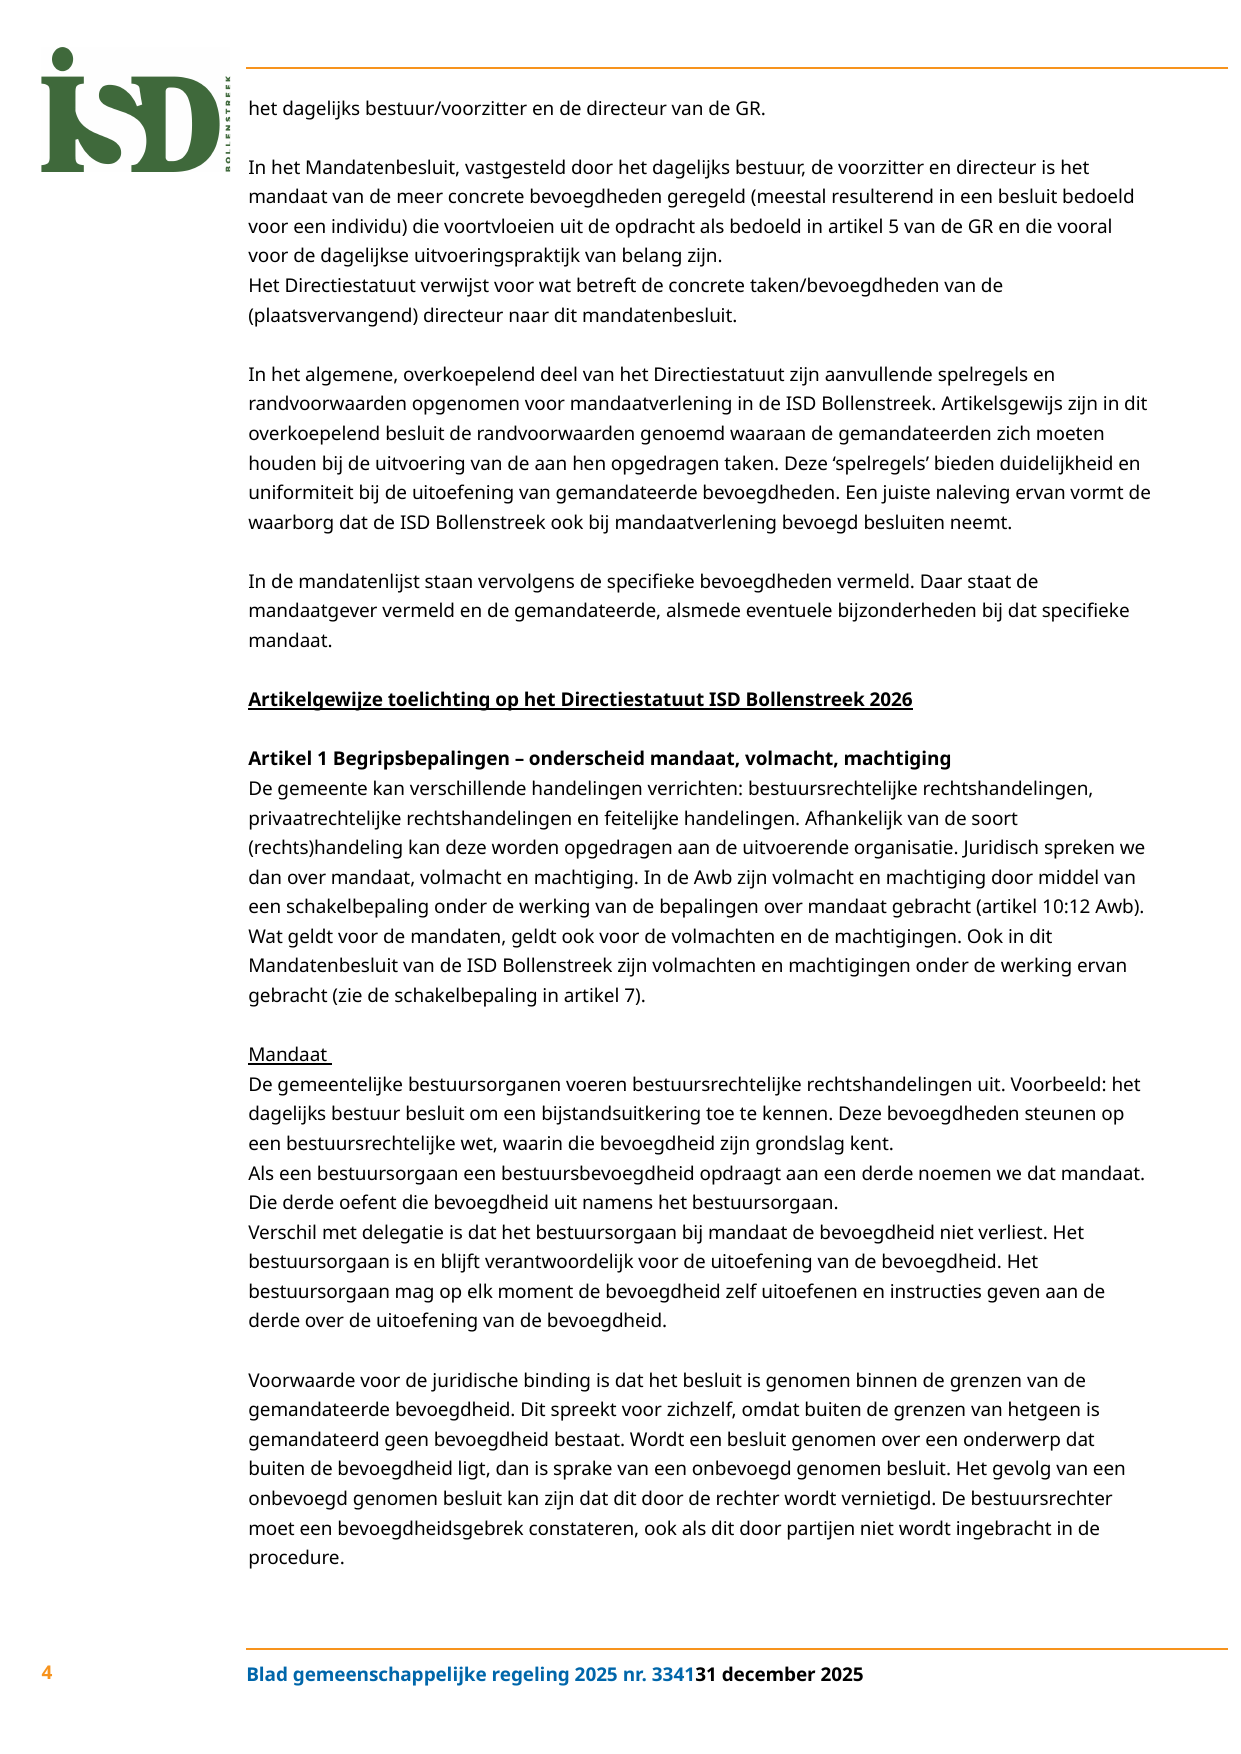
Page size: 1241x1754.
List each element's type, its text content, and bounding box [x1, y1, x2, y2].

text Mandaat [248, 1041, 1152, 1067]
text Voorwaarde voor de juridische binding is dat het besluit is genomen binnen de grenzen van de gemandateerde bevoegdheid. Dit spreekt voor zichzelf, omdat buiten de grenzen van hetgeen is gemandateerd geen bevoegdheid bestaat. Wordt een besluit genomen over een onderwerp dat buiten de bevoegdheid ligt, dan is sprake van een onbevoegd genomen besluit. Het gevolg van een onbevoegd genomen besluit kan zijn dat dit door de rechter wordt vernietigd. De bestuursrechter moet een bevoegdheidsgebrek constateren, ook als dit door partijen niet wordt ingebracht in de procedure. [248, 1367, 1152, 1570]
picture [41, 47, 231, 172]
text Het Directiestatuut verwijst voor wat betreft de concrete taken/bevoegdheden van de (plaatsvervangend) directeur naar dit mandatenbesluit. [248, 272, 1152, 328]
text Artikel 1 Begripsbepalingen – onderscheid mandaat, volmacht, machtiging [248, 746, 1152, 771]
text In het algemene, overkoepelend deel van het Directiestatuut zijn aanvullende spelregels en randvoorwaarden opgenomen voor mandaatverlening in de ISD Bollenstreek. Artikelsgewijs zijn in dit overkoepelend besluit de randvoorwaarden genoemd waaraan de gemandateerden zich moeten houden bij de uitvoering van de aan hen opgedragen taken. Deze ‘spelregels’ bieden duidelijkheid en uniformiteit bij de uitoefening van gemandateerde bevoegdheden. Een juiste naleving ervan vormt de waarborg dat de ISD Bollenstreek ook bij mandaatverlening bevoegd besluiten neemt. [248, 361, 1152, 535]
text In de mandatenlijst staan vervolgens de specifieke bevoegdheden vermeld. Daar staat de mandaatgever vermeld en de gemandateerde, alsmede eventuele bijzonderheden bij dat specifieke mandaat. [248, 568, 1152, 653]
text In het Mandatenbesluit, vastgesteld door het dagelijks bestuur, de voorzitter en directeur is het mandaat van de meer concrete bevoegdheden geregeld (meestal resulterend in een besluit bedoeld voor een individu) die voortvloeien uit de opdracht als bedoeld in artikel 5 van de GR en die vooral voor de dagelijkse uitvoeringspraktijk van belang zijn. [248, 154, 1152, 268]
text Artikelgewijze toelichting op het Directiestatuut ISD Bollenstreek 2026 [248, 686, 1152, 712]
text Verschil met delegatie is dat het bestuursorgaan bij mandaat de bevoegdheid niet verliest. Het bestuursorgaan is en blijft verantwoordelijk voor de uitoefening van de bevoegdheid. Het bestuursorgaan mag op elk moment de bevoegdheid zelf uitoefenen en instructies geven aan de derde over de uitoefening van de bevoegdheid. [248, 1219, 1152, 1333]
text Als een bestuursorgaan een bestuursbevoegdheid opdraagt aan een derde noemen we dat mandaat. Die derde oefent die bevoegdheid uit namens het bestuursorgaan. [248, 1160, 1152, 1215]
text De gemeentelijke bestuursorganen voeren bestuursrechtelijke rechtshandelingen uit. Voorbeeld: het dagelijks bestuur besluit om een bijstandsuitkering toe te kennen. Deze bevoegdheden steunen op een bestuursrechtelijke wet, waarin die bevoegdheid zijn grondslag kent. [248, 1071, 1152, 1156]
text De gemeente kan verschillende handelingen verrichten: bestuursrechtelijke rechtshandelingen, privaatrechtelijke rechtshandelingen en feitelijke handelingen. Afhankelijk van de soort (rechts)handeling kan deze worden opgedragen aan de uitvoerende organisatie. Juridisch spreken we dan over mandaat, volmacht en machtiging. In de Awb zijn volmacht en machtiging door middel van een schakelbepaling onder de werking van de bepalingen over mandaat gebracht (artikel 10:12 Awb). Wat geldt voor de mandaten, geldt ook voor de volmachten en de machtigingen. Ook in dit Mandatenbesluit van de ISD Bollenstreek zijn volmachten en machtigingen onder de werking ervan gebracht (zie de schakelbepaling in artikel 7). [248, 775, 1152, 1008]
text het dagelijks bestuur/voorzitter en de directeur van de GR. [248, 95, 1152, 121]
